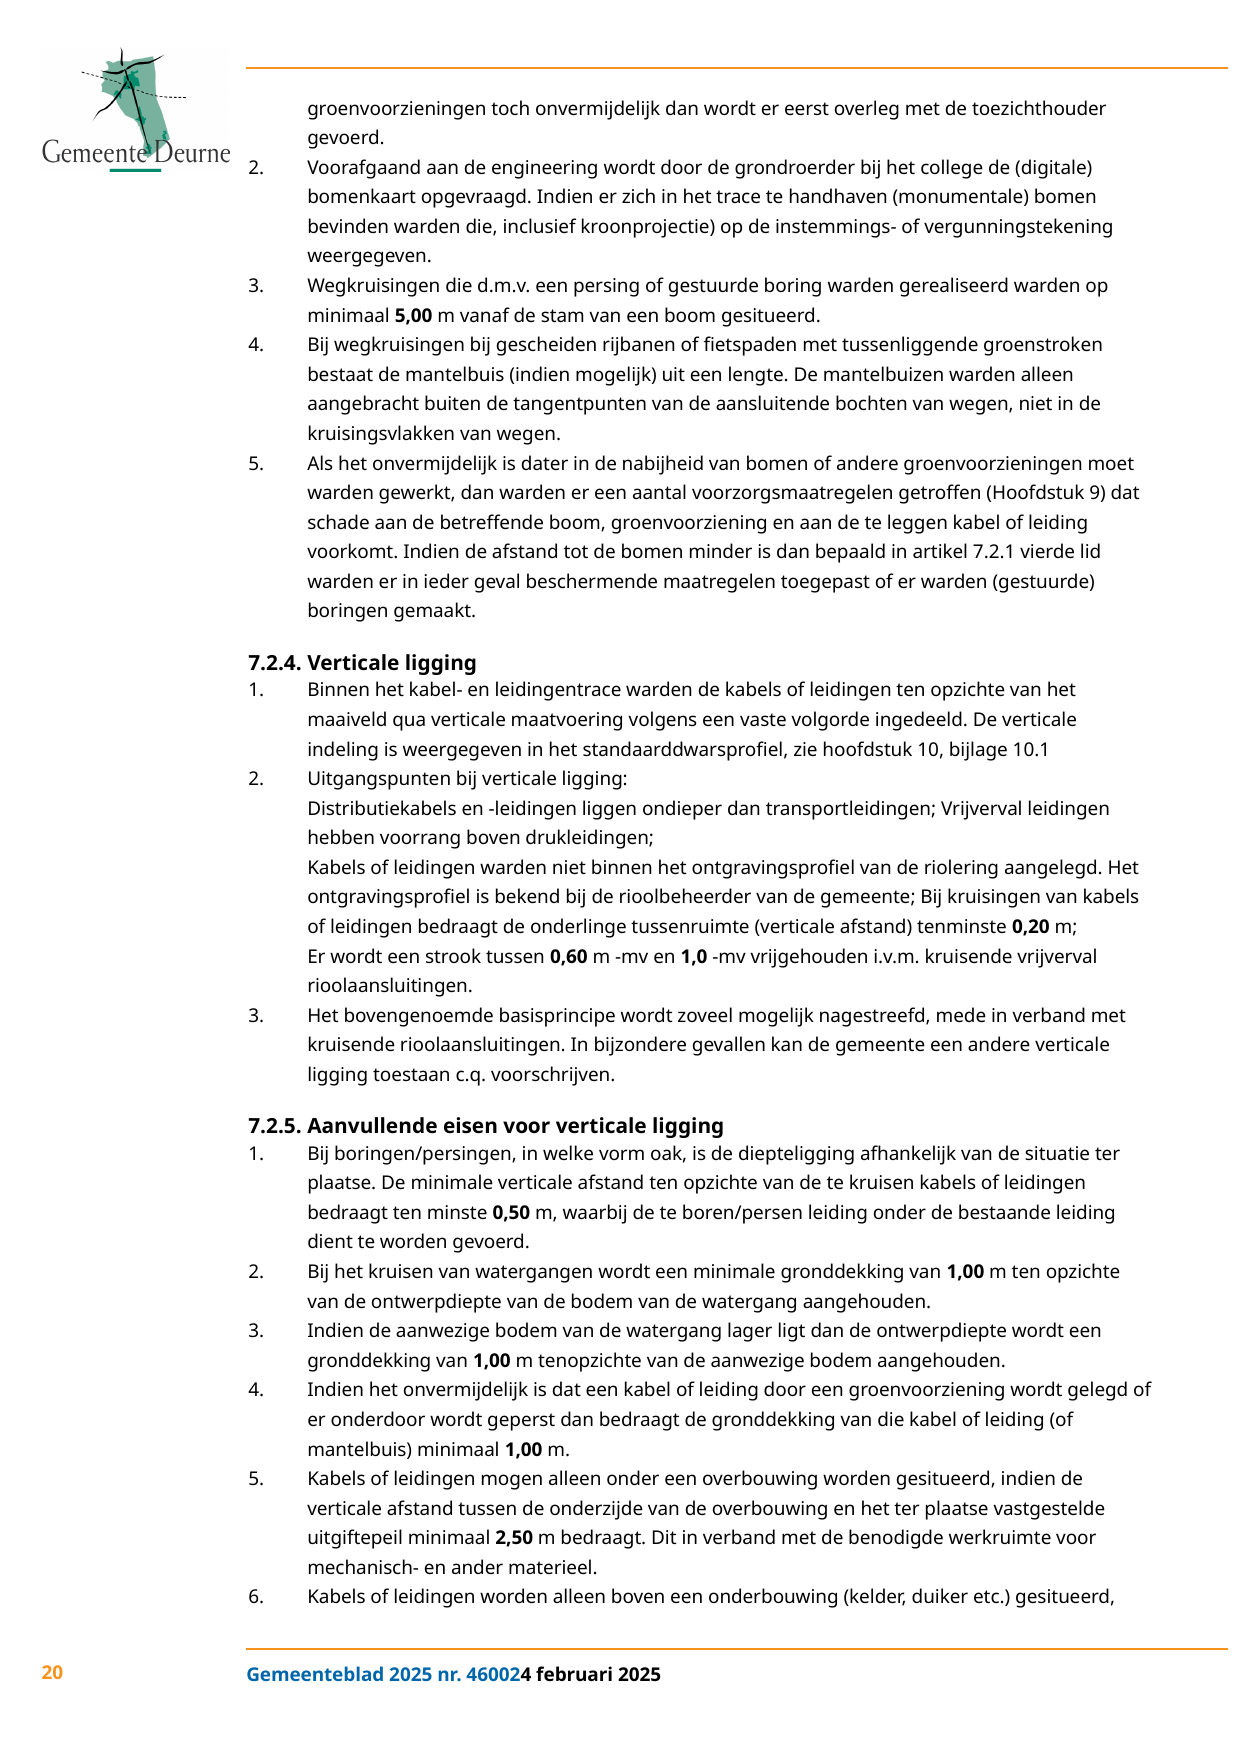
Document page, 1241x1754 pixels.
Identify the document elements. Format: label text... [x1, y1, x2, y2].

list Er wordt een strook tussen 0,60 m -mv en 1,0 -mv vrijgehouden i.v.m. kruisende vrijverval rioolaansluitingen. [248, 943, 1152, 998]
list Kabels of leidingen mogen alleen onder een overbouwing worden gesitueerd, indien de verticale afstand tussen de onderzijde van de overbouwing en het ter plaatse vastgestelde uitgiftepeil minimaal 2,50 m bedraagt. Dit in verband met de benodigde werkruimte voor mechanisch- en ander materieel. [248, 1465, 1152, 1580]
list Indien het onvermijdelijk is dat een kabel of leiding door een groenvoorziening wordt gelegd of er onderdoor wordt geperst dan bedraagt de gronddekking van die kabel of leiding (of mantelbuis) minimaal 1,00 m. [248, 1377, 1152, 1462]
list groenvoorzieningen toch onvermijdelijk dan wordt er eerst overleg met de toezichthouder gevoerd. [248, 95, 1152, 150]
list Het bovengenoemde basisprincipe wordt zoveel mogelijk nagestreefd, mede in verband met kruisende rioolaansluitingen. In bijzondere gevallen kan de gemeente een andere verticale ligging toestaan c.q. voorschrijven. [248, 1002, 1152, 1087]
list Als het onvermijdelijk is dater in de nabijheid van bomen of andere groenvoorzieningen moet warden gewerkt, dan warden er een aantal voorzorgsmaatregelen getroffen (Hoofdstuk 9) dat schade aan de betreffende boom, groenvoorziening en aan de te leggen kabel of leiding voorkomt. Indien de afstand tot de bomen minder is dan bepaald in artikel 7.2.1 vierde lid warden er in ieder geval beschermende maatregelen toegepast of er warden (gestuurde) boringen gemaakt. [248, 450, 1152, 623]
list Bij het kruisen van watergangen wordt een minimale gronddekking van 1,00 m ten opzichte van de ontwerpdiepte van de bodem van de watergang aangehouden. [248, 1258, 1152, 1314]
list Wegkruisingen die d.m.v. een persing of gestuurde boring warden gerealiseerd warden op minimaal 5,00 m vanaf de stam van een boom gesitueerd. [248, 272, 1152, 328]
list Kabels of leidingen worden alleen boven een onderbouwing (kelder, duiker etc.) gesitueerd, [248, 1584, 1152, 1609]
list Uitgangspunten bij verticale ligging: [248, 765, 1152, 791]
list Bij wegkruisingen bij gescheiden rijbanen of fietspaden met tussenliggende groenstroken bestaat de mantelbuis (indien mogelijk) uit een lengte. De mantelbuizen warden alleen aangebracht buiten de tangentpunten van de aansluitende bochten van wegen, niet in de kruisingsvlakken van wegen. [248, 331, 1152, 446]
list Indien de aanwezige bodem van de watergang lager ligt dan de ontwerpdiepte wordt een gronddekking van 1,00 m tenopzichte van de aanwezige bodem aangehouden. [248, 1317, 1152, 1373]
list Bij boringen/persingen, in welke vorm oak, is de diepteligging afhankelijk van de situatie ter plaatse. De minimale verticale afstand ten opzichte van de te kruisen kabels of leidingen bedraagt ten minste 0,50 m, waarbij de te boren/persen leiding onder de bestaande leiding dient te worden gevoerd. [248, 1140, 1152, 1254]
text 7.2.4. Verticale ligging [248, 648, 1152, 677]
list Binnen het kabel- en leidingentrace warden de kabels of leidingen ten opzichte van het maaiveld qua verticale maatvoering volgens een vaste volgorde ingedeeld. De verticale indeling is weergegeven in het standaarddwarsprofiel, zie hoofdstuk 10, bijlage 10.1 [248, 677, 1152, 761]
picture [41, 47, 231, 172]
list Distributiekabels en -leidingen liggen ondieper dan transportleidingen; Vrijverval leidingen hebben voorrang boven drukleidingen; [248, 795, 1152, 850]
list Kabels of leidingen warden niet binnen het ontgravingsprofiel van de riolering aangelegd. Het ontgravingsprofiel is bekend bij de rioolbeheerder van de gemeente; Bij kruisingen van kabels of leidingen bedraagt de onderlinge tussenruimte (verticale afstand) tenminste 0,20 m; [248, 854, 1152, 939]
text 7.2.5. Aanvullende eisen voor verticale ligging [248, 1112, 1152, 1140]
list Voorafgaand aan de engineering wordt door de grondroerder bij het college de (digitale) bomenkaart opgevraagd. Indien er zich in het trace te handhaven (monumentale) bomen bevinden warden die, inclusief kroonprojectie) op de instemmings- of vergunningstekening weergegeven. [248, 154, 1152, 268]
